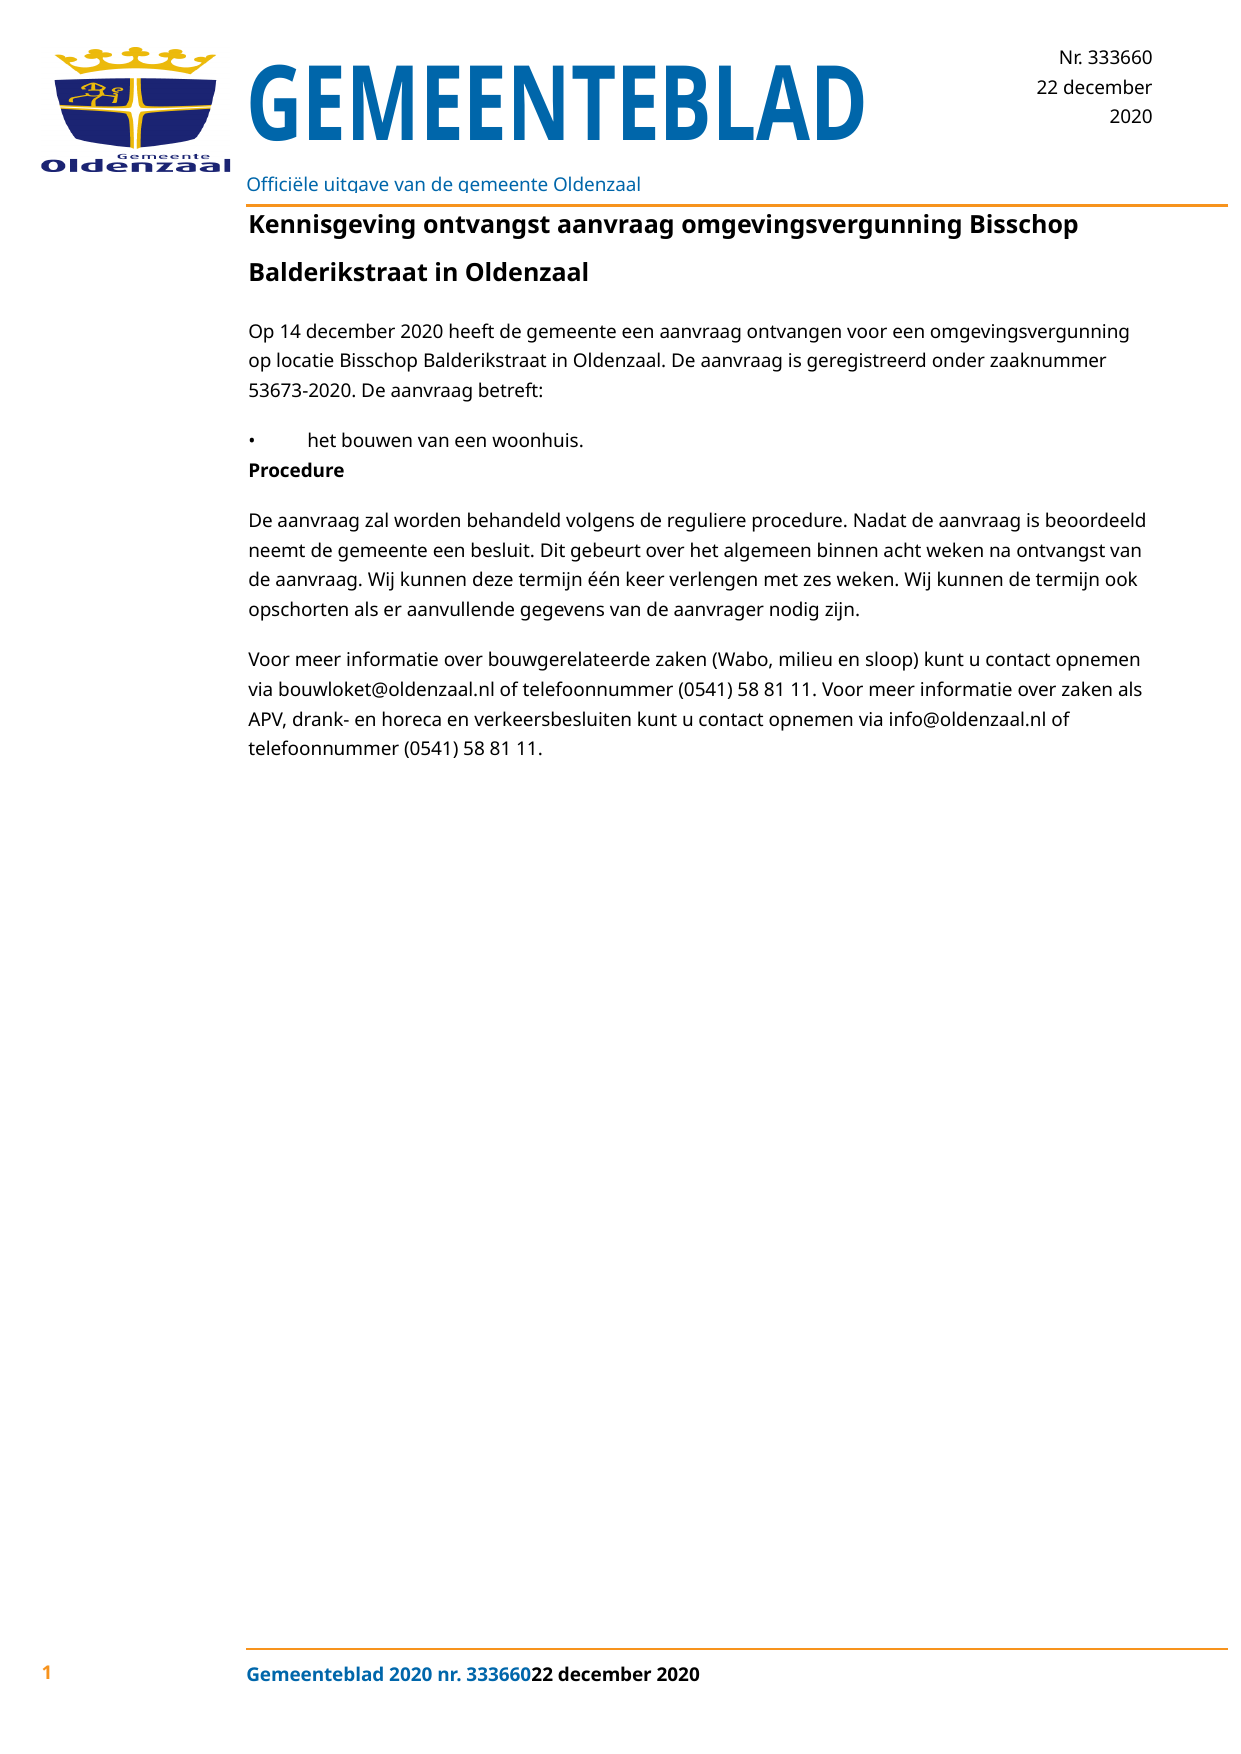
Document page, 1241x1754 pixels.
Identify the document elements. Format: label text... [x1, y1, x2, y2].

picture [41, 47, 231, 172]
text Op 14 december 2020 heeft de gemeente een aanvraag ontvangen voor een omgevingsvergunning op locatie Bisschop Balderikstraat in Oldenzaal. De aanvraag is geregistreerd onder zaaknummer 53673-2020. De aanvraag betreft: [248, 318, 1152, 403]
text Voor meer informatie over bouwgerelateerde zaken (Wabo, milieu en sloop) kunt u contact opnemen via bouwloket@oldenzaal.nl of telefoonnummer (0541) 58 81 11. Voor meer informatie over zaken als APV, drank- en horeca en verkeersbesluiten kunt u contact opnemen via info@oldenzaal.nl of telefoonnummer (0541) 58 81 11. [248, 647, 1152, 761]
text De aanvraag zal worden behandeld volgens de reguliere procedure. Nadat de aanvraag is beoordeeld neemt de gemeente een besluit. Dit gebeurt over het algemeen binnen acht weken na ontvangst van de aanvraag. Wij kunnen deze termijn één keer verlengen met zes weken. Wij kunnen de termijn ook opschorten als er aanvullende gegevens van de aanvrager nodig zijn. [248, 507, 1152, 622]
text Procedure [248, 457, 1152, 483]
text Kennisgeving ontvangst aanvraag omgevingsvergunning Bisschop Balderikstraat in Oldenzaal [248, 207, 1152, 288]
list het bouwen van een woonhuis. [248, 427, 1152, 453]
